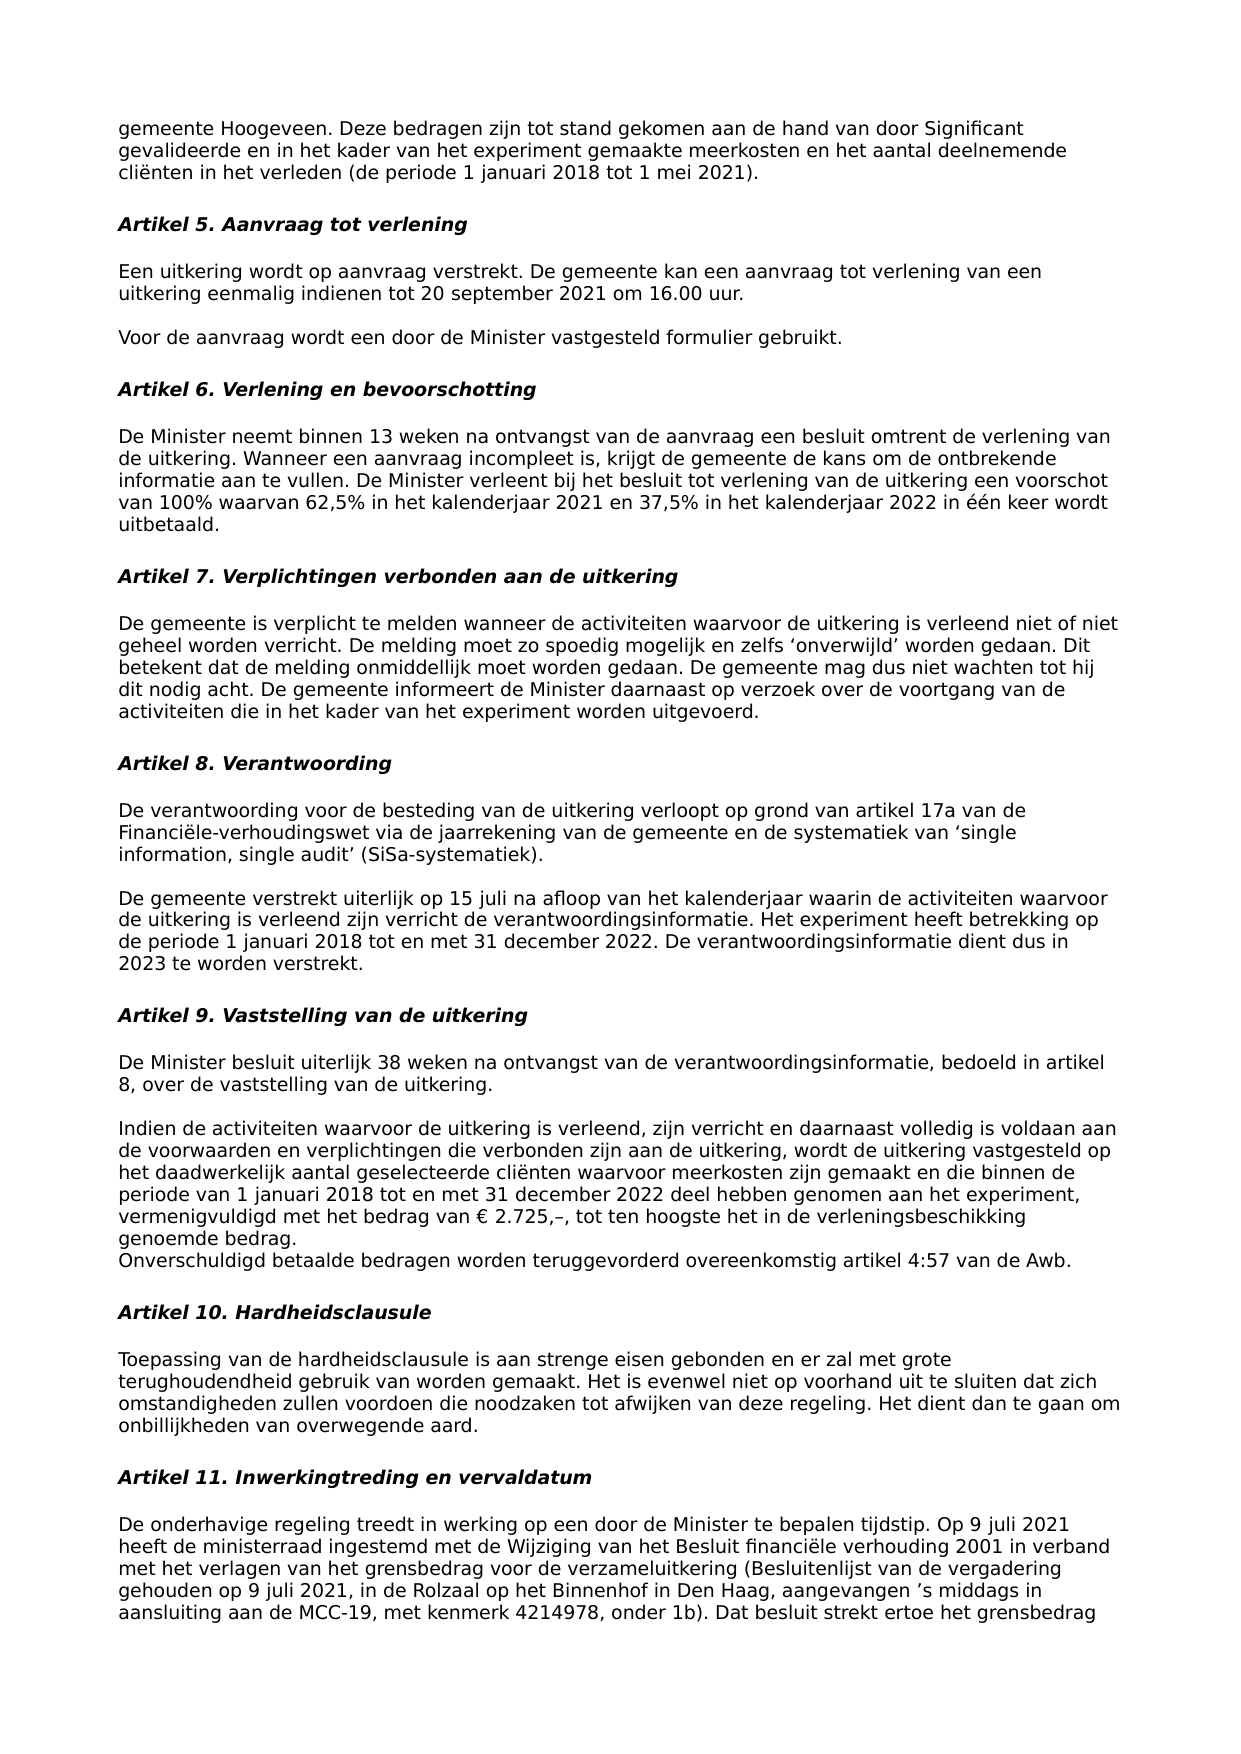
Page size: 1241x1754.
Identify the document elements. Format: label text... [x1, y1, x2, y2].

subtitle Artikel 5. Aanvraag tot verlening [118, 214, 1122, 236]
text gemeente Hoogeveen. Deze bedragen zijn tot stand gekomen aan de hand van door Significant gevalideerde en in het kader van het experiment gemaakte meerkosten en het aantal deelnemende cliënten in het verleden (de periode 1 januari 2018 tot 1 mei 2021). [118, 118, 1122, 184]
text De gemeente is verplicht te melden wanneer de activiteiten waarvoor de uitkering is verleend niet of niet geheel worden verricht. De melding moet zo spoedig mogelijk en zelfs ‘onverwijld’ worden gedaan. Dit betekent dat de melding onmiddellijk moet worden gedaan. De gemeente mag dus niet wachten tot hij dit nodig acht. De gemeente informeert de Minister daarnaast op verzoek over de voortgang van de activiteiten die in het kader van het experiment worden uitgevoerd. [118, 613, 1122, 723]
text De onderhavige regeling treedt in werking op een door de Minister te bepalen tijdstip. Op 9 juli 2021 heeft de ministerraad ingestemd met de Wijziging van het Besluit financiële verhouding 2001 in verband met het verlagen van het grensbedrag voor de verzameluitkering (Besluitenlijst van de vergadering gehouden op 9 juli 2021, in de Rolzaal op het Binnenhof in Den Haag, aangevangen ’s middags in aansluiting aan de MCC-19, met kenmerk 4214978, onder 1b). Dat besluit strekt ertoe het grensbedrag [118, 1514, 1122, 1624]
text Toepassing van de hardheidsclausule is aan strenge eisen gebonden en er zal met grote terughoudendheid gebruik van worden gemaakt. Het is evenwel niet op voorhand uit te sluiten dat zich omstandigheden zullen voordoen die noodzaken tot afwijken van deze regeling. Het dient dan te gaan om onbillijkheden van overwegende aard. [118, 1349, 1122, 1437]
subtitle Artikel 10. Hardheidsclausule [118, 1302, 1122, 1324]
text Een uitkering wordt op aanvraag verstrekt. De gemeente kan een aanvraag tot verlening van een uitkering eenmalig indienen tot 20 september 2021 om 16.00 uur. [118, 261, 1122, 305]
subtitle Artikel 9. Vaststelling van de uitkering [118, 1005, 1122, 1027]
text Indien de activiteiten waarvoor de uitkering is verleend, zijn verricht en daarnaast volledig is voldaan aan de voorwaarden en verplichtingen die verbonden zijn aan de uitkering, wordt de uitkering vastgesteld op het daadwerkelijk aantal geselecteerde cliënten waarvoor meerkosten zijn gemaakt en die binnen de periode van 1 januari 2018 tot en met 31 december 2022 deel hebben genomen aan het experiment, vermenigvuldigd met het bedrag van € 2.725,–, tot ten hoogste het in de verleningsbeschikking genoemde bedrag. [118, 1118, 1122, 1250]
subtitle Artikel 6. Verlening en bevoorschotting [118, 379, 1122, 401]
text Voor de aanvraag wordt een door de Minister vastgesteld formulier gebruikt. [118, 327, 1122, 349]
text Onverschuldigd betaalde bedragen worden teruggevorderd overeenkomstig artikel 4:57 van de Awb. [118, 1250, 1122, 1272]
subtitle Artikel 8. Verantwoording [118, 753, 1122, 774]
text De Minister neemt binnen 13 weken na ontvangst van de aanvraag een besluit omtrent de verlening van de uitkering. Wanneer een aanvraag incompleet is, krijgt de gemeente de kans om de ontbrekende informatie aan te vullen. De Minister verleent bij het besluit tot verlening van de uitkering een voorschot van 100% waarvan 62,5% in het kalenderjaar 2021 en 37,5% in het kalenderjaar 2022 in één keer wordt uitbetaald. [118, 426, 1122, 536]
text De gemeente verstrekt uiterlijk op 15 juli na afloop van het kalenderjaar waarin de activiteiten waarvoor de uitkering is verleend zijn verricht de verantwoordingsinformatie. Het experiment heeft betrekking op de periode 1 januari 2018 tot en met 31 december 2022. De verantwoordingsinformatie dient dus in 2023 te worden verstrekt. [118, 887, 1122, 975]
text De Minister besluit uiterlijk 38 weken na ontvangst van de verantwoordingsinformatie, bedoeld in artikel 8, over de vaststelling van de uitkering. [118, 1052, 1122, 1096]
subtitle Artikel 11. Inwerkingtreding en vervaldatum [118, 1467, 1122, 1489]
text De verantwoording voor de besteding van de uitkering verloopt op grond van artikel 17a van de Financiële-verhoudingswet via de jaarrekening van de gemeente en de systematiek van ‘single information, single audit’ (SiSa-systematiek). [118, 799, 1122, 866]
subtitle Artikel 7. Verplichtingen verbonden aan de uitkering [118, 566, 1122, 588]
